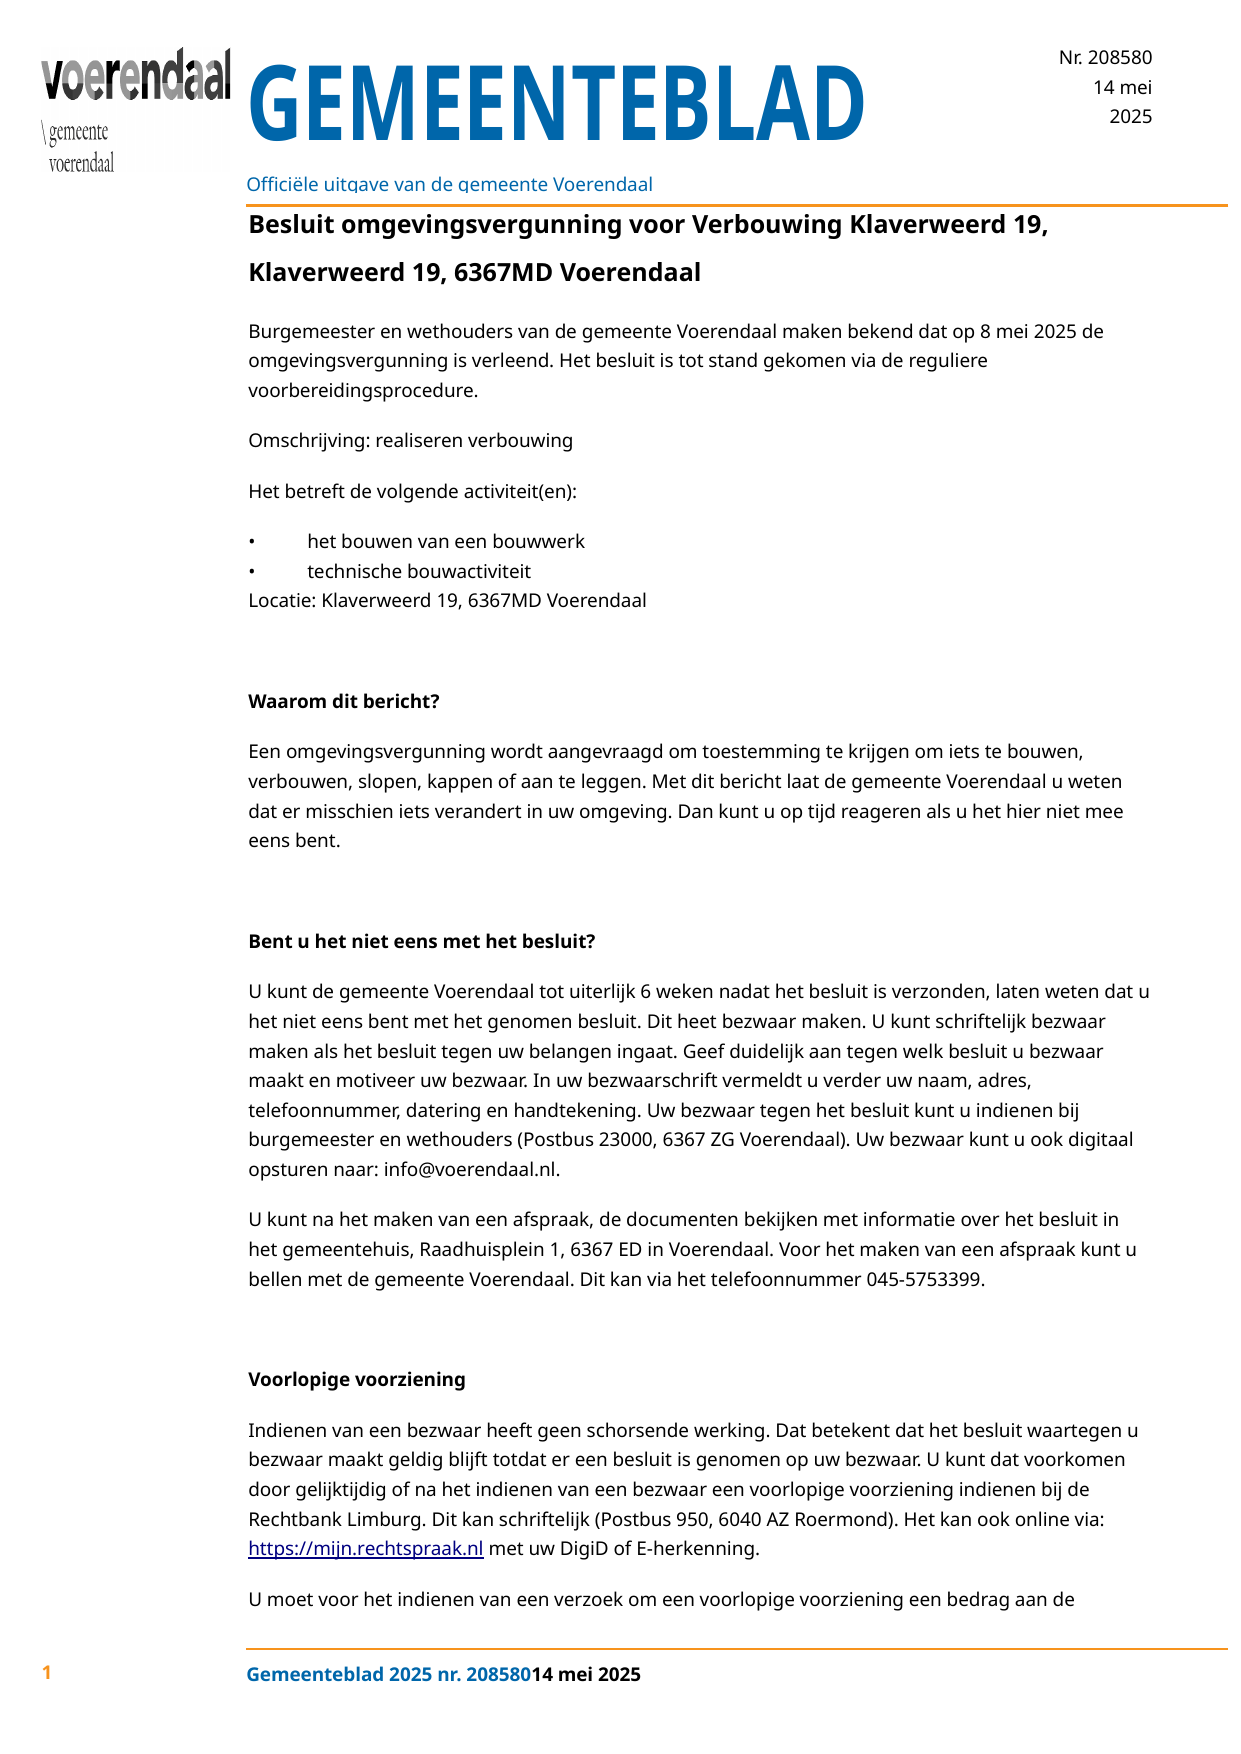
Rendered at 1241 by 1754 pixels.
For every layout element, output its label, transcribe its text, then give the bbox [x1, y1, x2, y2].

text Besluit omgevingsvergunning voor Verbouwing Klaverweerd 19, Klaverweerd 19, 6367MD Voerendaal [248, 207, 1152, 288]
text Bent u het niet eens met het besluit? [248, 928, 1152, 954]
text U kunt na het maken van een afspraak, de documenten bekijken met informatie over het besluit in het gemeentehuis, Raadhuisplein 1, 6367 ED in Voerendaal. Voor het maken van een afspraak kunt u bellen met de gemeente Voerendaal. Dit kan via het telefoonnummer 045-5753399. [248, 1207, 1152, 1292]
text Burgemeester en wethouders van de gemeente Voerendaal maken bekend dat op 8 mei 2025 de omgevingsvergunning is verleend. Het besluit is tot stand gekomen via de reguliere voorbereidingsprocedure. [248, 318, 1152, 403]
text U kunt de gemeente Voerendaal tot uiterlijk 6 weken nadat het besluit is verzonden, laten weten dat u het niet eens bent met het genomen besluit. Dit heet bezwaar maken. U kunt schriftelijk bezwaar maken als het besluit tegen uw belangen ingaat. Geef duidelijk aan tegen welk besluit u bezwaar maakt en motiveer uw bezwaar. In uw bezwaarschrift vermeldt u verder uw naam, adres, telefoonnummer, datering en handtekening. Uw bezwaar tegen het besluit kunt u indienen bij burgemeester en wethouders (Postbus 23000, 6367 ZG Voerendaal). Uw bezwaar kunt u ook digitaal opsturen naar: info@voerendaal.nl. [248, 979, 1152, 1182]
list het bouwen van een bouwwerk [248, 528, 1152, 554]
text Het betreft de volgende activiteit(en): [248, 478, 1152, 504]
text U moet voor het indienen van een verzoek om een voorlopige voorziening een bedrag aan de [248, 1586, 1152, 1612]
text Locatie: Klaverweerd 19, 6367MD Voerendaal [248, 587, 1152, 613]
text Waarom dit bericht? [248, 688, 1152, 714]
list technische bouwactiviteit [248, 558, 1152, 584]
picture [41, 47, 231, 172]
text Indienen van een bezwaar heeft geen schorsende werking. Dat betekent dat het besluit waartegen u bezwaar maakt geldig blijft totdat er een besluit is genomen op uw bezwaar. U kunt dat voorkomen door gelijktijdig of na het indienen van een bezwaar een voorlopige voorziening indienen bij de Rechtbank Limburg. Dit kan schriftelijk (Postbus 950, 6040 AZ Roermond). Het kan ook online via: https://mijn.rechtspraak.nl met uw DigiD of E-herkenning. [248, 1417, 1152, 1561]
text Omschrijving: realiseren verbouwing [248, 427, 1152, 453]
text Een omgevingsvergunning wordt aangevraagd om toestemming te krijgen om iets te bouwen, verbouwen, slopen, kappen of aan te leggen. Met dit bericht laat de gemeente Voerendaal u weten dat er misschien iets verandert in uw omgeving. Dan kunt u op tijd reageren als u het hier niet mee eens bent. [248, 739, 1152, 853]
text Voorlopige voorziening [248, 1367, 1152, 1392]
